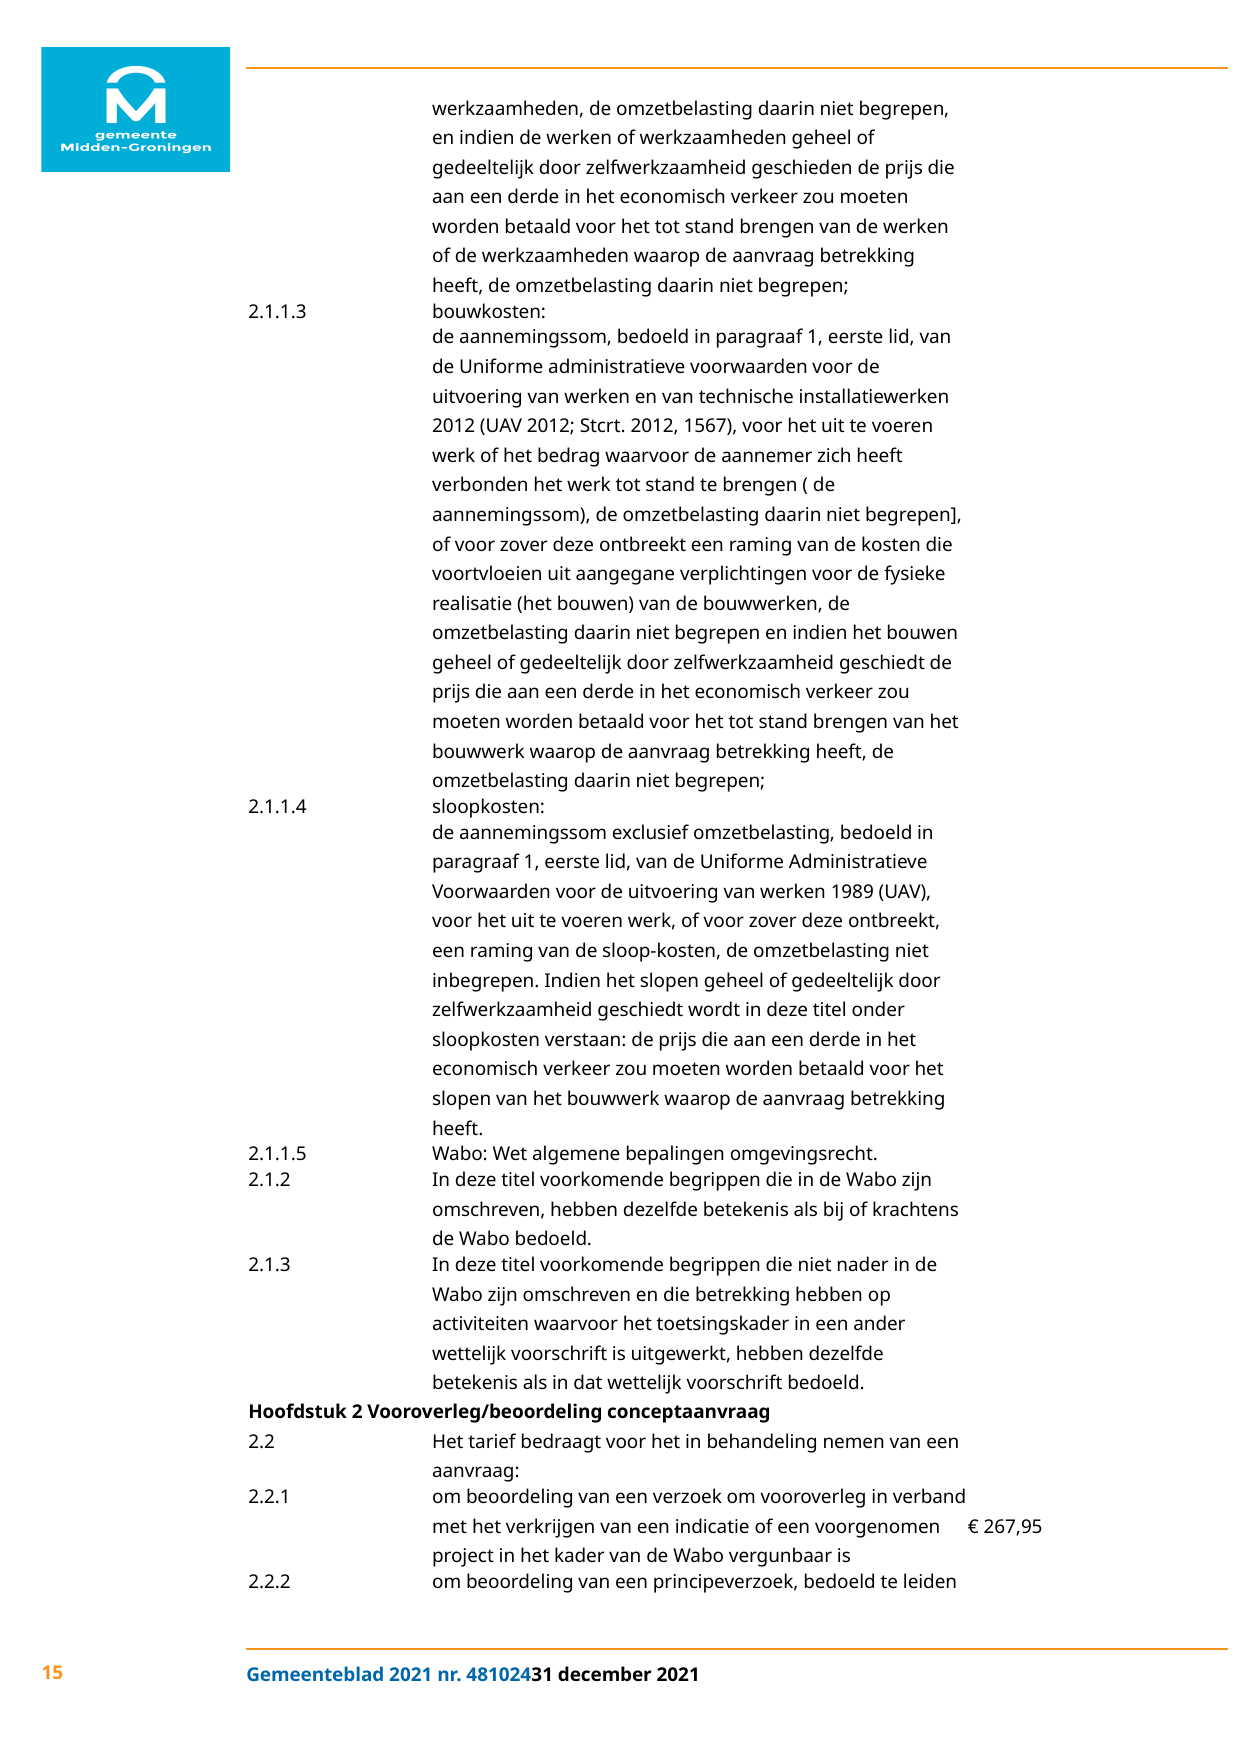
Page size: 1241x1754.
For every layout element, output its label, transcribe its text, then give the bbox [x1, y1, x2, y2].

table_cell [968, 324, 1152, 793]
table_cell [968, 1568, 1152, 1594]
table_cell 2.1.1.5 [248, 1141, 432, 1166]
table_header [968, 1428, 1152, 1483]
table_cell [968, 1251, 1152, 1395]
table_cell [968, 1141, 1152, 1166]
table_cell om beoordeling van een verzoek om vooroverleg in verband met het verkrijgen van een indicatie of een voorgenomen project in het kader van de Wabo vergunbaar is [432, 1484, 968, 1568]
table_cell 2.1.1.3 [248, 298, 432, 324]
table_header 2.2 [248, 1428, 432, 1483]
table_cell 2.2.2 [248, 1568, 432, 1594]
table_cell sloopkosten: [432, 793, 968, 819]
table_cell [968, 793, 1152, 819]
table_cell In deze titel voorkomende begrippen die in de Wabo zijn omschreven, hebben dezelfde betekenis als bij of krachtens de Wabo bedoeld. [432, 1166, 968, 1251]
table_cell In deze titel voorkomende begrippen die niet nader in de Wabo zijn omschreven en die betrekking hebben op activiteiten waarvoor het toetsingskader in een ander wettelijk voorschrift is uitgewerkt, hebben dezelfde betekenis als in dat wettelijk voorschrift bedoeld. [432, 1251, 968, 1395]
table_cell € 267,95 [968, 1484, 1152, 1568]
table_cell [968, 95, 1152, 298]
table_cell de aannemingssom, bedoeld in paragraaf 1, eerste lid, van de Uniforme administratieve voorwaarden voor de uitvoering van werken en van technische installatiewerken 2012 (UAV 2012; Stcrt. 2012, 1567), voor het uit te voeren werk of het bedrag waarvoor de aannemer zich heeft verbonden het werk tot stand te brengen ( de aannemingssom), de omzetbelasting daarin niet begrepen], of voor zover deze ontbreekt een raming van de kosten die voortvloeien uit aangegane verplichtingen voor de fysieke realisatie (het bouwen) van de bouwwerken, de omzetbelasting daarin niet begrepen en indien het bouwen geheel of gedeeltelijk door zelfwerkzaamheid geschiedt de prijs die aan een derde in het economisch verkeer zou moeten worden betaald voor het tot stand brengen van het bouwwerk waarop de aanvraag betrekking heeft, de omzetbelasting daarin niet begrepen; [432, 324, 968, 793]
table_cell [968, 298, 1152, 324]
picture [184, 146, 190, 153]
table_cell [968, 819, 1152, 1141]
table_cell bouwkosten: [432, 298, 968, 324]
picture [108, 66, 164, 82]
table_cell werkzaamheden, de omzetbelasting daarin niet begrepen, en indien de werken of werkzaamheden geheel of gedeeltelijk door zelfwerkzaamheid geschieden de prijs die aan een derde in het economisch verkeer zou moeten worden betaald voor het tot stand brengen van de werken of de werkzaamheden waarop de aanvraag betrekking heeft, de omzetbelasting daarin niet begrepen; [432, 95, 968, 298]
table_cell [248, 819, 432, 1141]
table_cell [248, 324, 432, 793]
table_cell om beoordeling van een principeverzoek, bedoeld te leiden [432, 1568, 968, 1594]
table_cell [248, 95, 432, 298]
text Hoofdstuk 2 Vooroverleg/beoordeling conceptaanvraag [248, 1398, 1152, 1424]
table_cell de aannemingssom exclusief omzetbelasting, bedoeld in paragraaf 1, eerste lid, van de Uniforme Administratieve Voorwaarden voor de uitvoering van werken 1989 (UAV), voor het uit te voeren werk, of voor zover deze ontbreekt, een raming van de sloop-kosten, de omzetbelasting niet inbegrepen. Indien het slopen geheel of gedeeltelijk door zelfwerkzaamheid geschiedt wordt in deze titel onder sloopkosten verstaan: de prijs die aan een derde in het economisch verkeer zou moeten worden betaald voor het slopen van het bouwwerk waarop de aanvraag betrekking heeft. [432, 819, 968, 1141]
table_cell 2.1.3 [248, 1251, 432, 1395]
table_cell Wabo: Wet algemene bepalingen omgevingsrecht. [432, 1141, 968, 1166]
table_header Het tarief bedraagt voor het in behandeling nemen van een aanvraag: [432, 1428, 968, 1483]
table_cell 2.1.2 [248, 1166, 432, 1251]
picture [107, 89, 165, 122]
table_cell [968, 1166, 1152, 1251]
table_cell 2.2.1 [248, 1484, 432, 1568]
table_cell 2.1.1.4 [248, 793, 432, 819]
